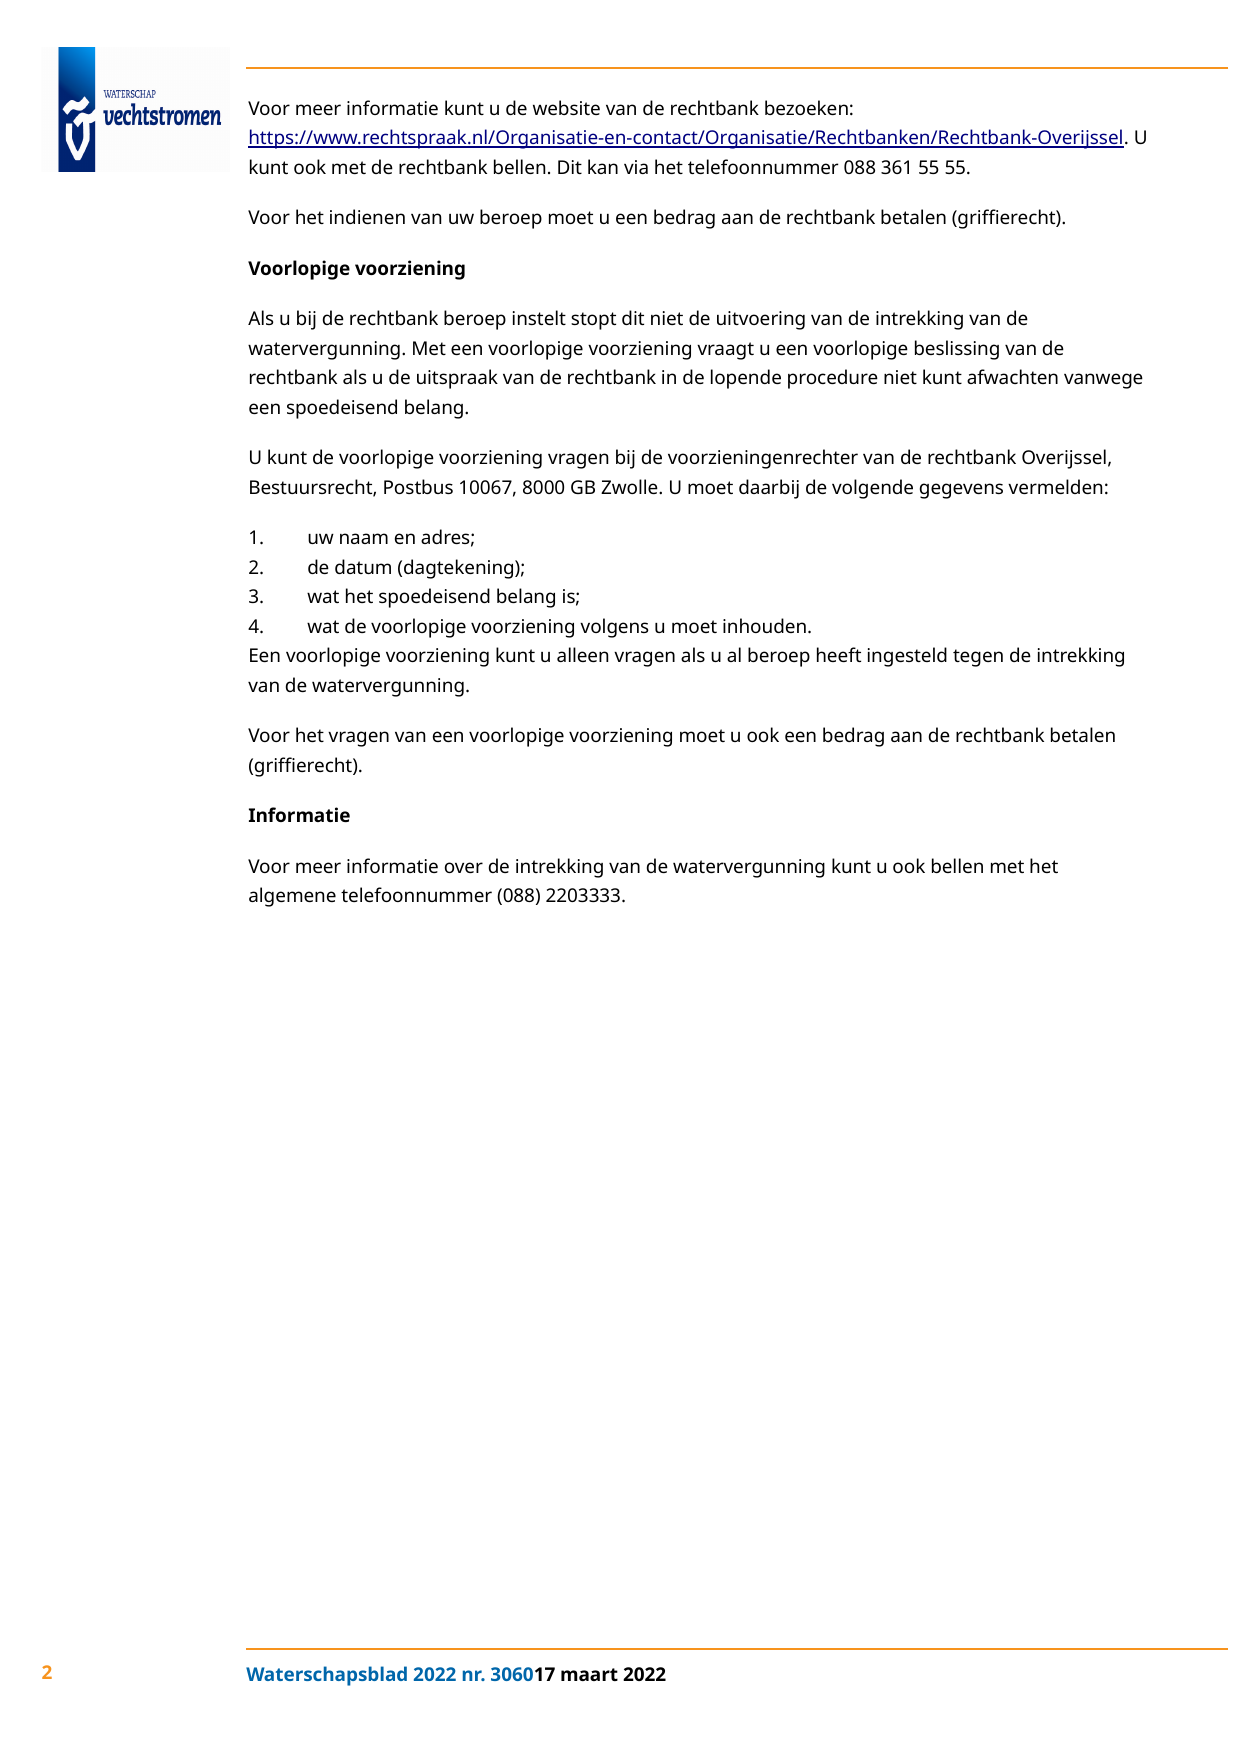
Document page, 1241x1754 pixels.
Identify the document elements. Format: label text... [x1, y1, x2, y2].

picture [41, 47, 231, 172]
list wat de voorlopige voorziening volgens u moet inhouden. [248, 613, 1152, 639]
text Voor het indienen van uw beroep moet u een bedrag aan de rechtbank betalen (griffierecht). [248, 204, 1152, 230]
list wat het spoedeisend belang is; [248, 583, 1152, 609]
text Een voorlopige voorziening kunt u alleen vragen als u al beroep heeft ingesteld tegen de intrekking van de watervergunning. [248, 643, 1152, 698]
list de datum (dagtekening); [248, 554, 1152, 580]
list uw naam en adres; [248, 524, 1152, 550]
text Als u bij de rechtbank beroep instelt stopt dit niet de uitvoering van de intrekking van de watervergunning. Met een voorlopige voorziening vraagt u een voorlopige beslissing van de rechtbank als u de uitspraak van de rechtbank in de lopende procedure niet kunt afwachten vanwege een spoedeisend belang. [248, 305, 1152, 420]
text Voorlopige voorziening [248, 255, 1152, 281]
text Informatie [248, 803, 1152, 828]
text Voor meer informatie kunt u de website van de rechtbank bezoeken: https://www.rechtspraak.nl/Organisatie-en-contact/Organisatie/Rechtbanken/Rechtbank-Overijssel. U kunt ook met de rechtbank bellen. Dit kan via het telefoonnummer 088 361 55 55. [248, 95, 1152, 180]
text Voor meer informatie over de intrekking van de watervergunning kunt u ook bellen met het algemene telefoonnummer (088) 2203333. [248, 853, 1152, 908]
text Voor het vragen van een voorlopige voorziening moet u ook een bedrag aan de rechtbank betalen (griffierecht). [248, 723, 1152, 778]
text U kunt de voorlopige voorziening vragen bij de voorzieningenrechter van de rechtbank Overijssel, Bestuursrecht, Postbus 10067, 8000 GB Zwolle. U moet daarbij de volgende gegevens vermelden: [248, 444, 1152, 500]
